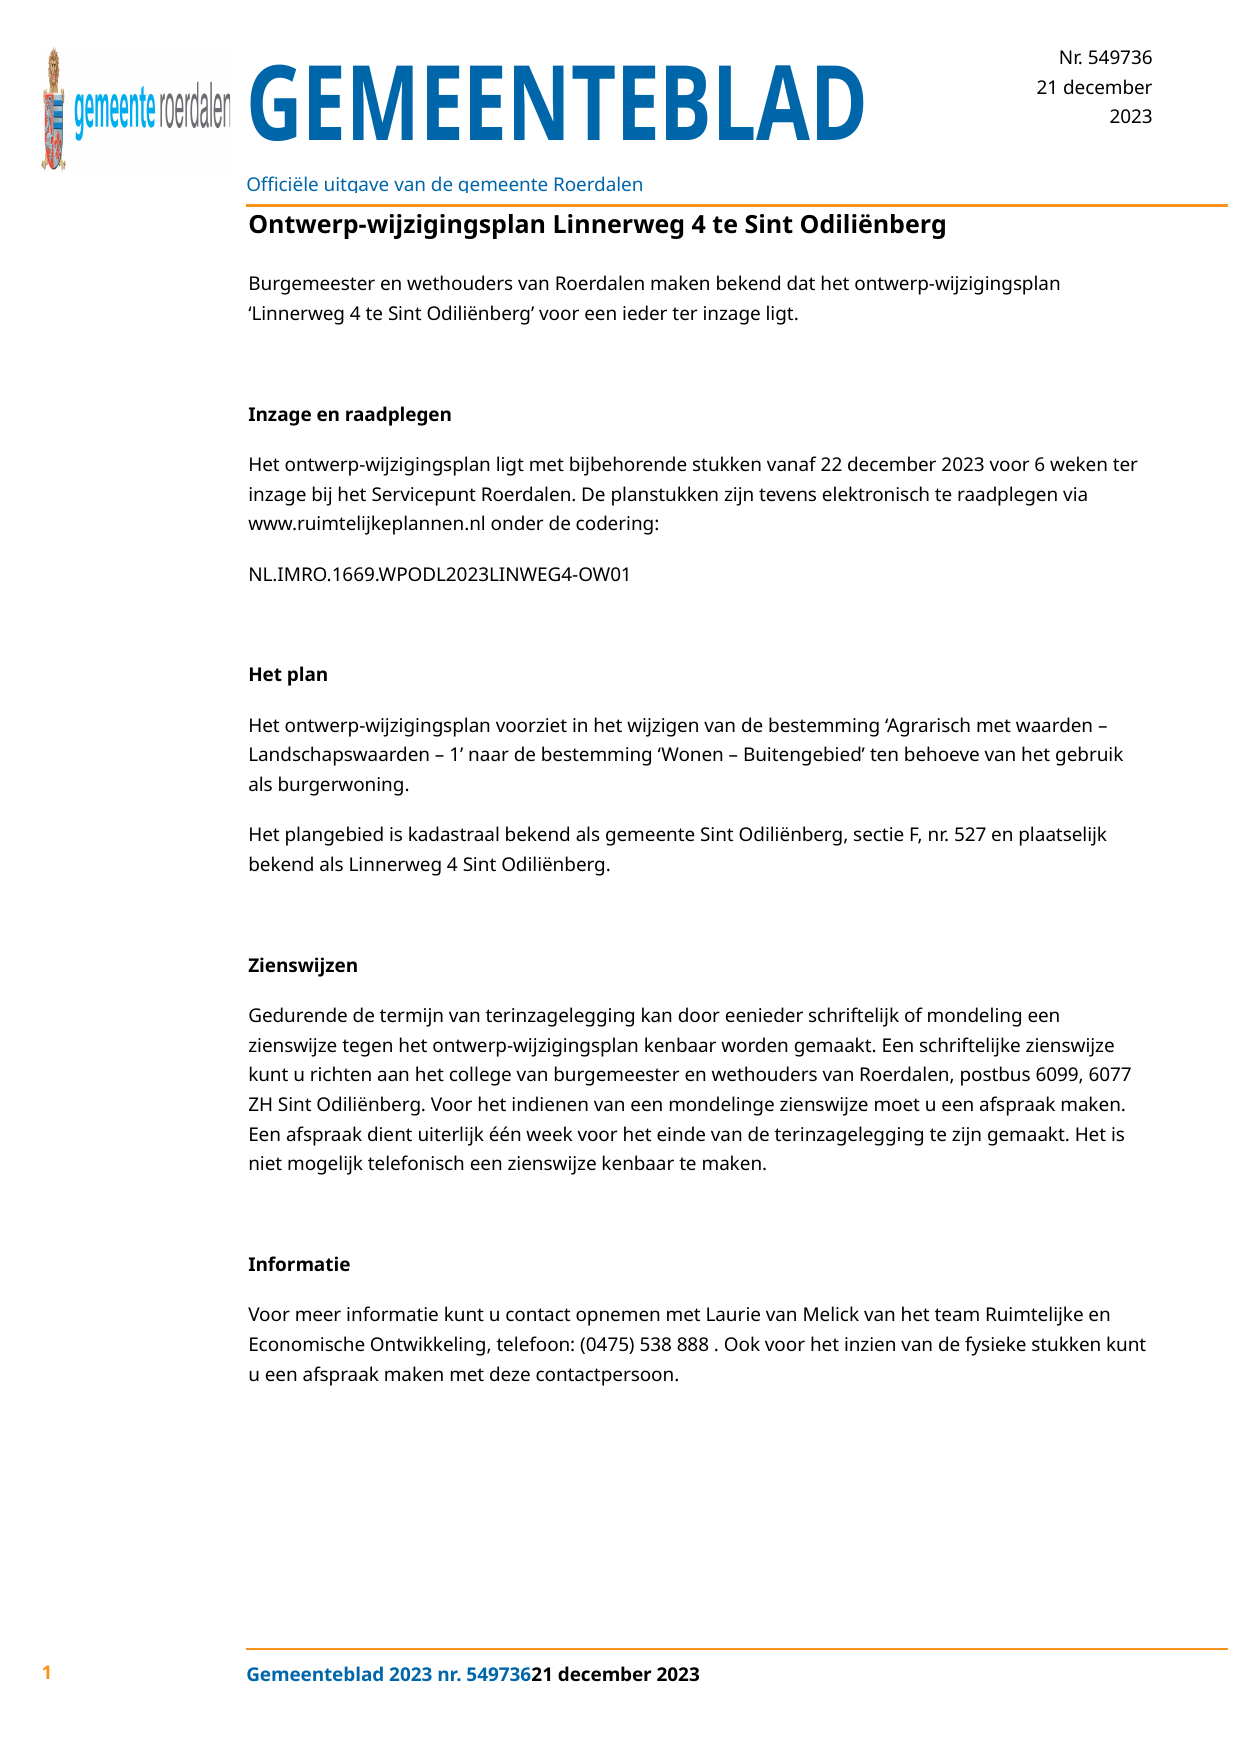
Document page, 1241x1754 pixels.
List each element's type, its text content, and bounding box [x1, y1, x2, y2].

text Het plan [248, 662, 1152, 687]
text Burgemeester en wethouders van Roerdalen maken bekend dat het ontwerp-wijzigingsplan ‘Linnerweg 4 te Sint Odiliënberg’ voor een ieder ter inzage ligt. [248, 270, 1152, 326]
text Het ontwerp-wijzigingsplan voorziet in het wijzigen van de bestemming ‘Agrarisch met waarden – Landschapswaarden – 1’ naar de bestemming ‘Wonen – Buitengebied’ ten behoeve van het gebruik als burgerwoning. [248, 712, 1152, 797]
text Inzage en raadplegen [248, 401, 1152, 426]
text Ontwerp-wijzigingsplan Linnerweg 4 te Sint Odiliënberg [248, 207, 1152, 241]
text Voor meer informatie kunt u contact opnemen met Laurie van Melick van het team Ruimtelijke en Economische Ontwikkeling, telefoon: (0475) 538 888 . Ook voor het inzien van de fysieke stukken kunt u een afspraak maken met deze contactpersoon. [248, 1302, 1152, 1386]
text NL.IMRO.1669.WPODL2023LINWEG4-OW01 [248, 561, 1152, 586]
text Het plangebied is kadastraal bekend als gemeente Sint Odiliënberg, sectie F, nr. 527 en plaatselijk bekend als Linnerweg 4 Sint Odiliënberg. [248, 822, 1152, 877]
text Zienswijzen [248, 952, 1152, 978]
text Het ontwerp-wijzigingsplan ligt met bijbehorende stukken vanaf 22 december 2023 voor 6 weken ter inzage bij het Servicepunt Roerdalen. De planstukken zijn tevens elektronisch te raadplegen via www.ruimtelijkeplannen.nl onder de codering: [248, 451, 1152, 536]
text Informatie [248, 1251, 1152, 1277]
text Gedurende de termijn van terinzagelegging kan door eenieder schriftelijk of mondeling een zienswijze tegen het ontwerp-wijzigingsplan kenbaar worden gemaakt. Een schriftelijke zienswijze kunt u richten aan het college van burgemeester en wethouders van Roerdalen, postbus 6099, 6077 ZH Sint Odiliënberg. Voor het indienen van een mondelinge zienswijze moet u een afspraak maken. Een afspraak dient uiterlijk één week voor het einde van de terinzagelegging te zijn gemaakt. Het is niet mogelijk telefonisch een zienswijze kenbaar te maken. [248, 1002, 1152, 1176]
picture [41, 47, 231, 172]
